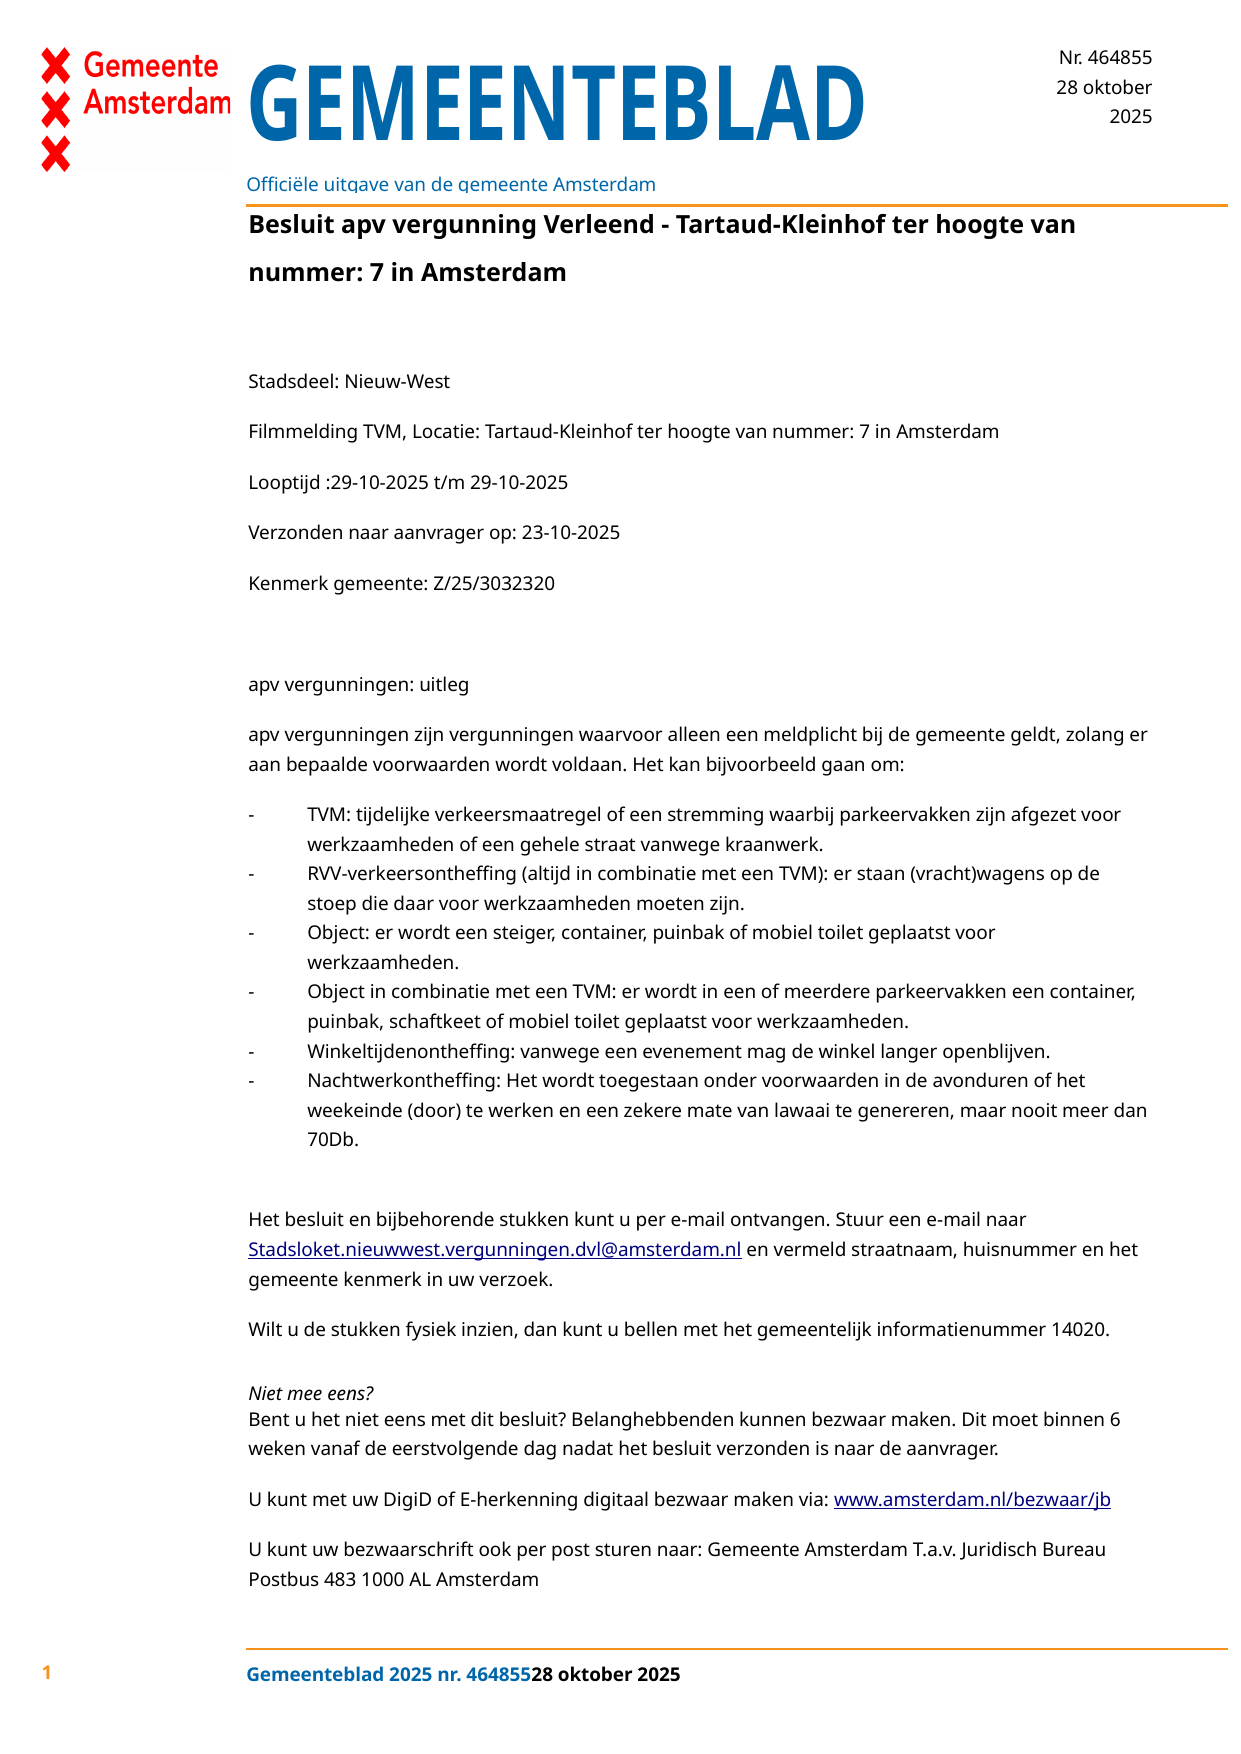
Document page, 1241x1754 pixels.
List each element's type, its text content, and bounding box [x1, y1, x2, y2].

text Filmmelding TVM, Locatie: Tartaud-Kleinhof ter hoogte van nummer: 7 in Amsterdam [248, 419, 1152, 444]
text apv vergunningen zijn vergunningen waarvoor alleen een meldplicht bij de gemeente geldt, zolang er aan bepaalde voorwaarden wordt voldaan. Het kan bijvoorbeeld gaan om: [248, 721, 1152, 777]
text Looptijd :29-10-2025 t/m 29-10-2025 [248, 469, 1152, 495]
list RVV-verkeersontheffing (altijd in combinatie met een TVM): er staan (vracht)wagens op de stoep die daar voor werkzaamheden moeten zijn. [248, 860, 1152, 916]
text U kunt met uw DigiD of E-herkenning digitaal bezwaar maken via: www.amsterdam.nl/bezwaar/jb [248, 1486, 1152, 1512]
text Bent u het niet eens met dit besluit? Belanghebbenden kunnen bezwaar maken. Dit moet binnen 6 weken vanaf de eerstvolgende dag nadat het besluit verzonden is naar de aanvrager. [248, 1406, 1152, 1461]
text Het besluit en bijbehorende stukken kunt u per e-mail ontvangen. Stuur een e-mail naar Stadsloket.nieuwwest.vergunningen.dvl@amsterdam.nl en vermeld straatnaam, huisnummer en het gemeente kenmerk in uw verzoek. [248, 1207, 1152, 1292]
list Object in combinatie met een TVM: er wordt in een of meerdere parkeervakken een container, puinbak, schaftkeet of mobiel toilet geplaatst voor werkzaamheden. [248, 979, 1152, 1034]
text Kenmerk gemeente: Z/25/3032320 [248, 570, 1152, 596]
text Verzonden naar aanvrager op: 23-10-2025 [248, 519, 1152, 545]
list Object: er wordt een steiger, container, puinbak of mobiel toilet geplaatst voor werkzaamheden. [248, 919, 1152, 975]
list Nachtwerkontheffing: Het wordt toegestaan onder voorwaarden in de avonduren of het weekeinde (door) te werken en een zekere mate van lawaai te genereren, maar nooit meer dan 70Db. [248, 1067, 1152, 1152]
text Niet mee eens? [248, 1380, 1152, 1406]
text Besluit apv vergunning Verleend - Tartaud-Kleinhof ter hoogte van nummer: 7 in Amsterdam [248, 207, 1152, 288]
text Wilt u de stukken fysiek inzien, dan kunt u bellen met het gemeentelijk informatienummer 14020. [248, 1316, 1152, 1342]
text apv vergunningen: uitleg [248, 671, 1152, 697]
text U kunt uw bezwaarschrift ook per post sturen naar: Gemeente Amsterdam T.a.v. Juridisch Bureau Postbus 483 1000 AL Amsterdam [248, 1536, 1152, 1592]
picture [41, 47, 231, 172]
list Winkeltijdenontheffing: vanwege een evenement mag de winkel langer openblijven. [248, 1038, 1152, 1064]
text Stadsdeel: Nieuw-West [248, 368, 1152, 394]
list TVM: tijdelijke verkeersmaatregel of een stremming waarbij parkeervakken zijn afgezet voor werkzaamheden of een gehele straat vanwege kraanwerk. [248, 801, 1152, 857]
